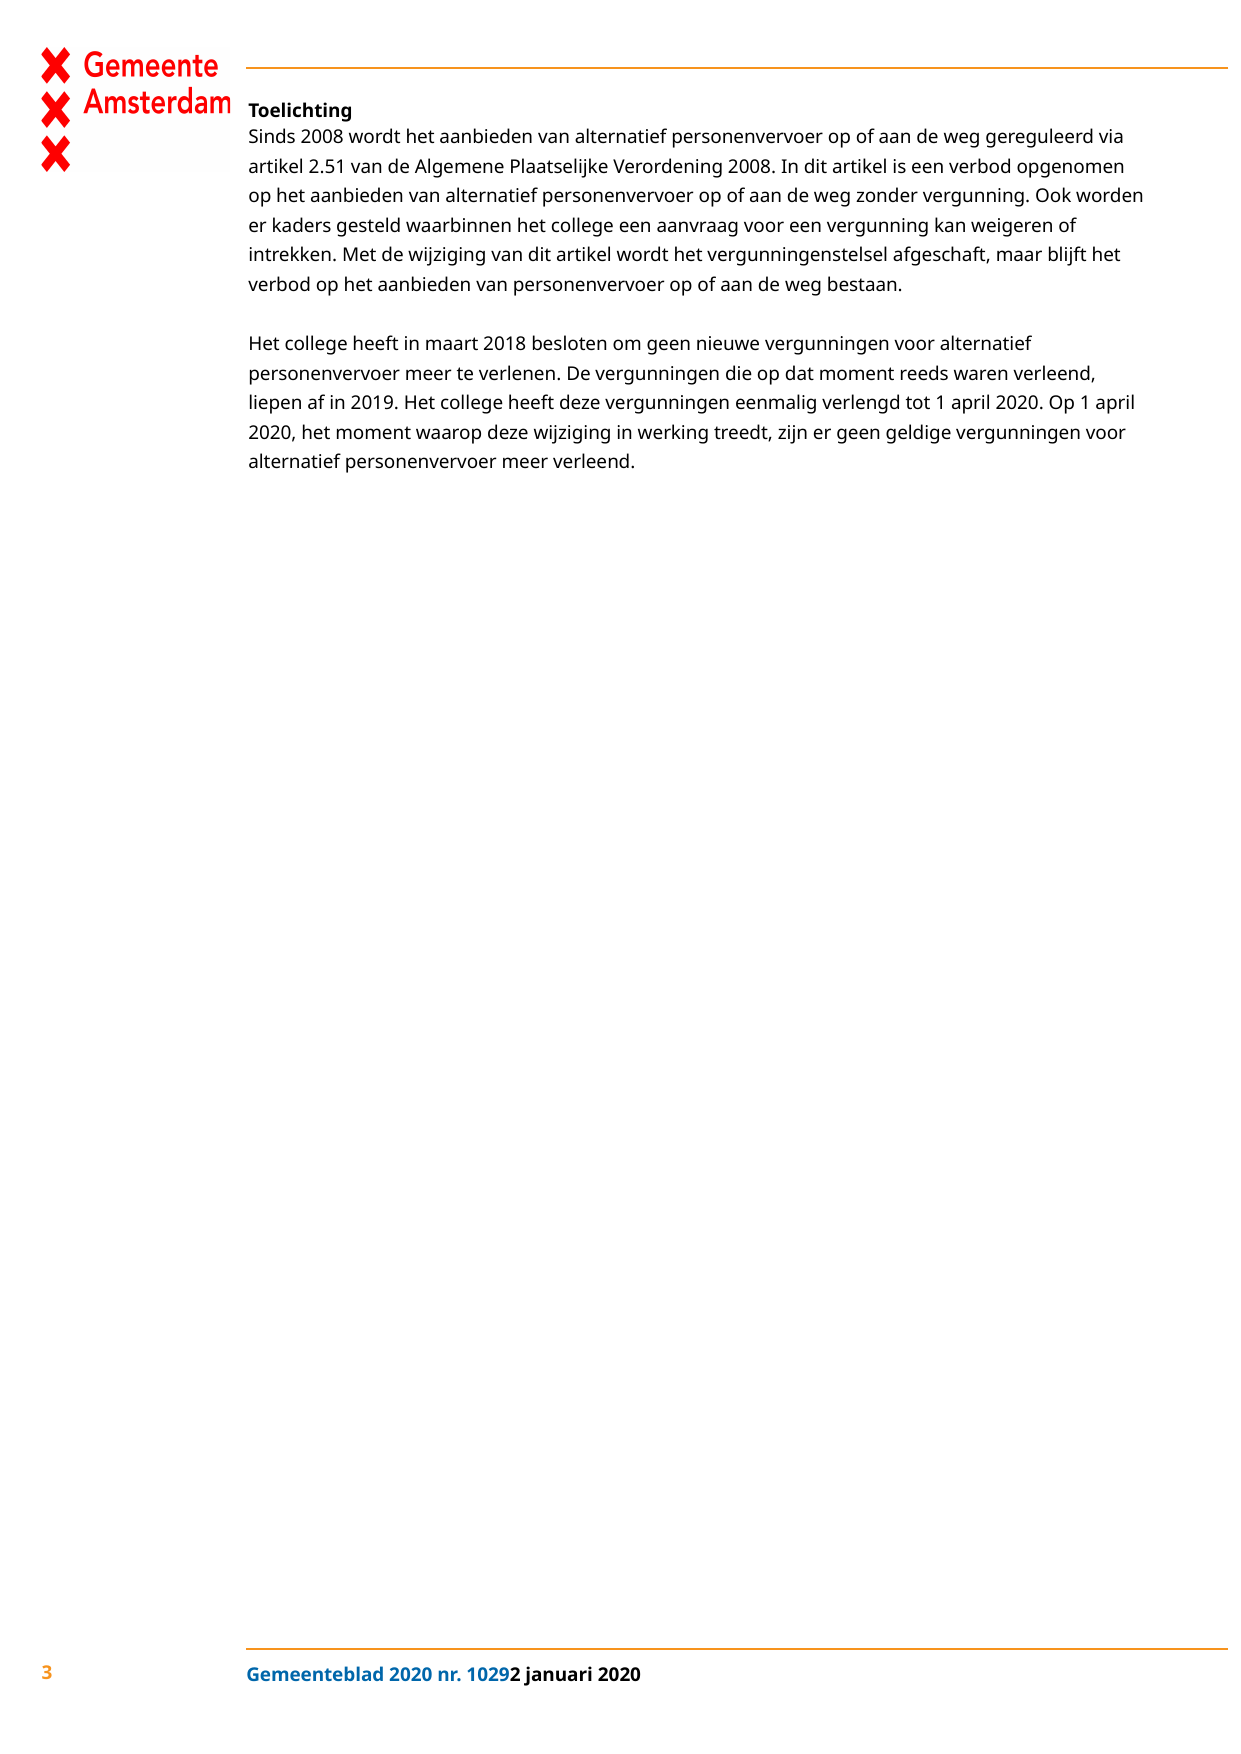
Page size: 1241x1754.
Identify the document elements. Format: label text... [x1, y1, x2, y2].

text Toelichting [248, 95, 1152, 123]
text Sinds 2008 wordt het aanbieden van alternatief personenvervoer op of aan de weg gereguleerd via artikel 2.51 van de Algemene Plaatselijke Verordening 2008. In dit artikel is een verbod opgenomen op het aanbieden van alternatief personenvervoer op of aan de weg zonder vergunning. Ook worden er kaders gesteld waarbinnen het college een aanvraag voor een vergunning kan weigeren of intrekken. Met de wijziging van dit artikel wordt het vergunningenstelsel afgeschaft, maar blijft het verbod op het aanbieden van personenvervoer op of aan de weg bestaan. [248, 123, 1152, 297]
picture [41, 47, 231, 172]
text Het college heeft in maart 2018 besloten om geen nieuwe vergunningen voor alternatief personenvervoer meer te verlenen. De vergunningen die op dat moment reeds waren verleend, liepen af in 2019. Het college heeft deze vergunningen eenmalig verlengd tot 1 april 2020. Op 1 april 2020, het moment waarop deze wijziging in werking treedt, zijn er geen geldige vergunningen voor alternatief personenvervoer meer verleend. [248, 330, 1152, 474]
